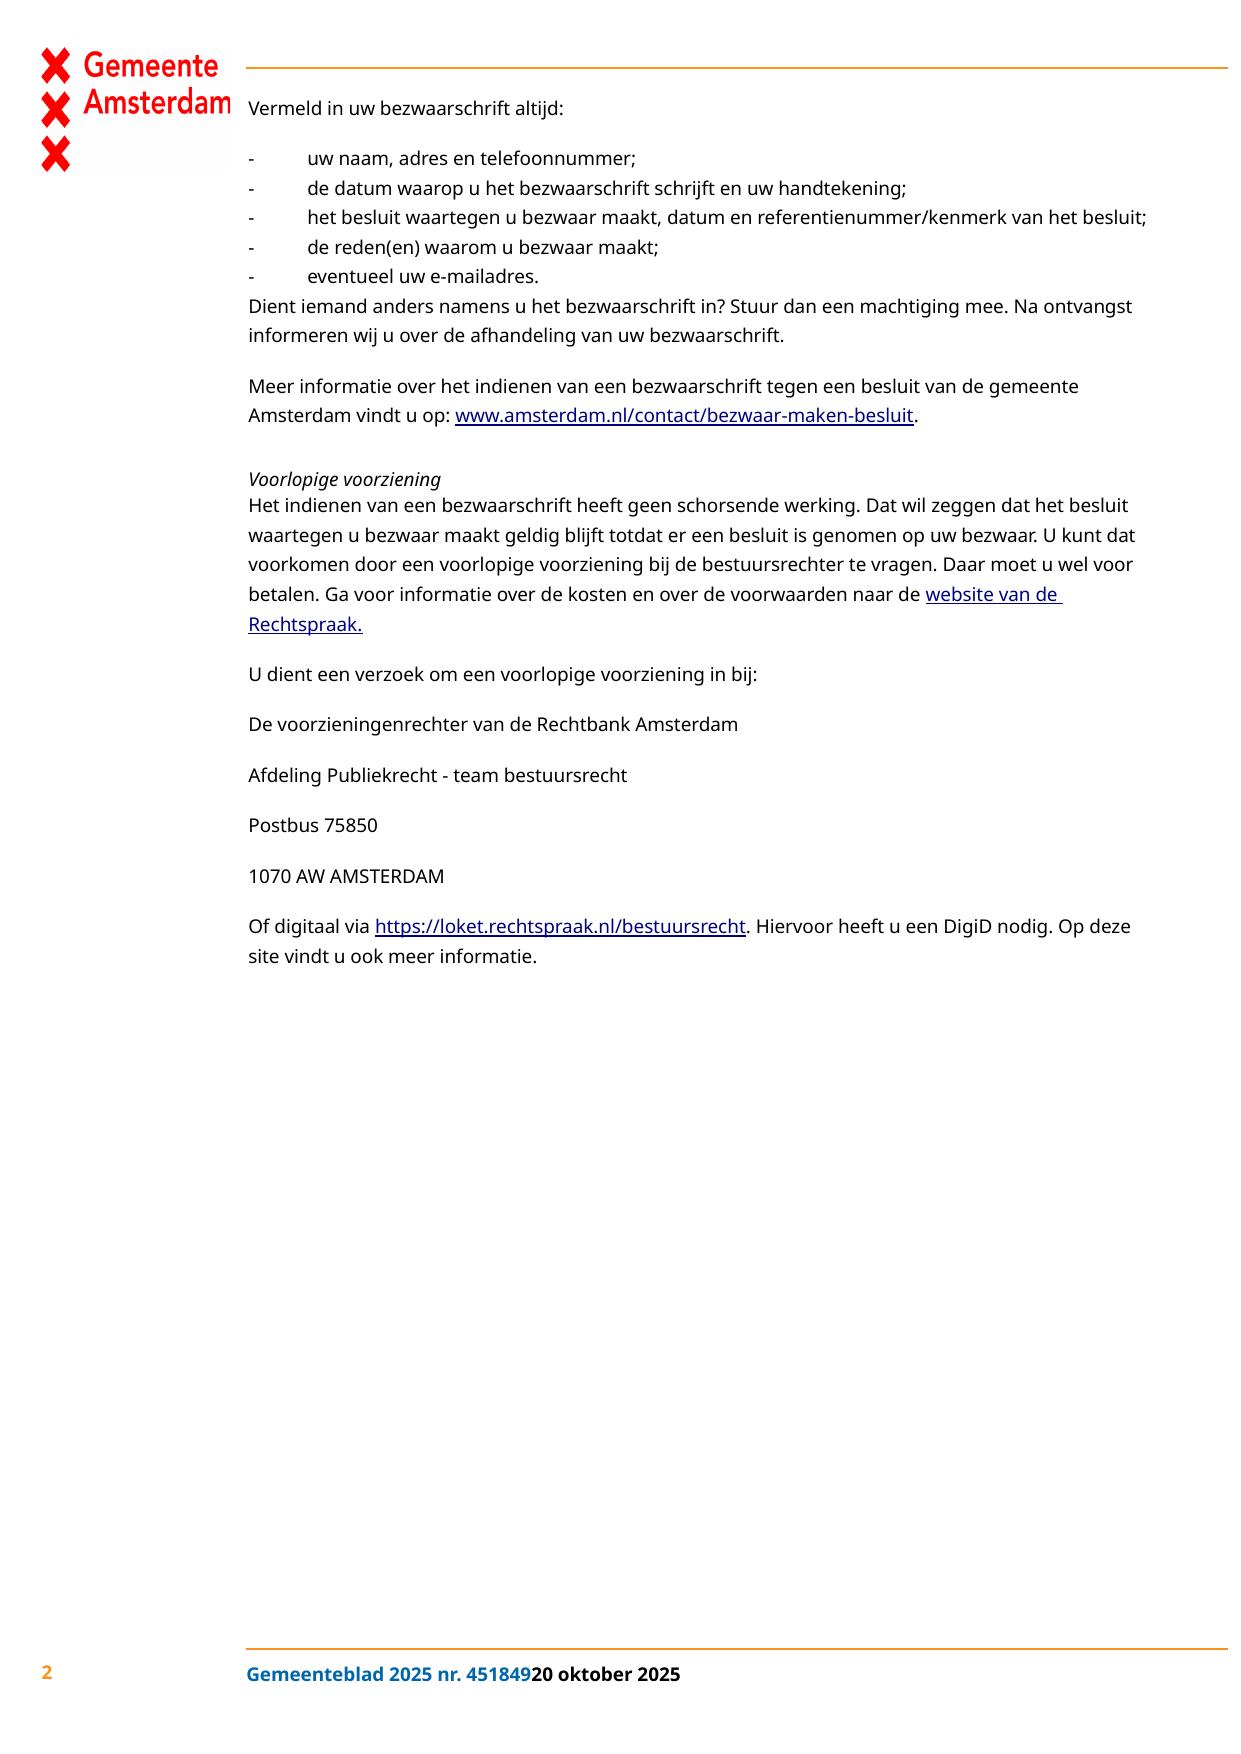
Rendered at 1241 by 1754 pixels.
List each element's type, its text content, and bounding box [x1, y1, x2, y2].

list de datum waarop u het bezwaarschrift schrijft en uw handtekening; [248, 175, 1152, 201]
text Vermeld in uw bezwaarschrift altijd: [248, 95, 1152, 121]
text Voorlopige voorziening [248, 467, 1152, 492]
text U dient een verzoek om een voorlopige voorziening in bij: [248, 661, 1152, 687]
list de reden(en) waarom u bezwaar maakt; [248, 234, 1152, 260]
list uw naam, adres en telefoonnummer; [248, 145, 1152, 171]
text Meer informatie over het indienen van een bezwaarschrift tegen een besluit van de gemeente Amsterdam vindt u op: www.amsterdam.nl/contact/bezwaar-maken-besluit. [248, 373, 1152, 428]
text Dient iemand anders namens u het bezwaarschrift in? Stuur dan een machtiging mee. Na ontvangst informeren wij u over de afhandeling van uw bezwaarschrift. [248, 293, 1152, 348]
picture [41, 47, 231, 172]
text Het indienen van een bezwaarschrift heeft geen schorsende werking. Dat wil zeggen dat het besluit waartegen u bezwaar maakt geldig blijft totdat er een besluit is genomen op uw bezwaar. U kunt dat voorkomen door een voorlopige voorziening bij de bestuursrechter te vragen. Daar moet u wel voor betalen. Ga voor informatie over de kosten en over de voorwaarden naar de website van de Rechtspraak. [248, 492, 1152, 636]
text De voorzieningenrechter van de Rechtbank Amsterdam [248, 712, 1152, 737]
text Postbus 75850 [248, 812, 1152, 838]
list het besluit waartegen u bezwaar maakt, datum en referentienummer/kenmerk van het besluit; [248, 204, 1152, 230]
text Of digitaal via https://loket.rechtspraak.nl/bestuursrecht. Hiervoor heeft u een DigiD nodig. Op deze site vindt u ook meer informatie. [248, 913, 1152, 968]
list eventueel uw e-mailadres. [248, 263, 1152, 289]
text 1070 AW AMSTERDAM [248, 863, 1152, 888]
text Afdeling Publiekrecht - team bestuursrecht [248, 762, 1152, 788]
